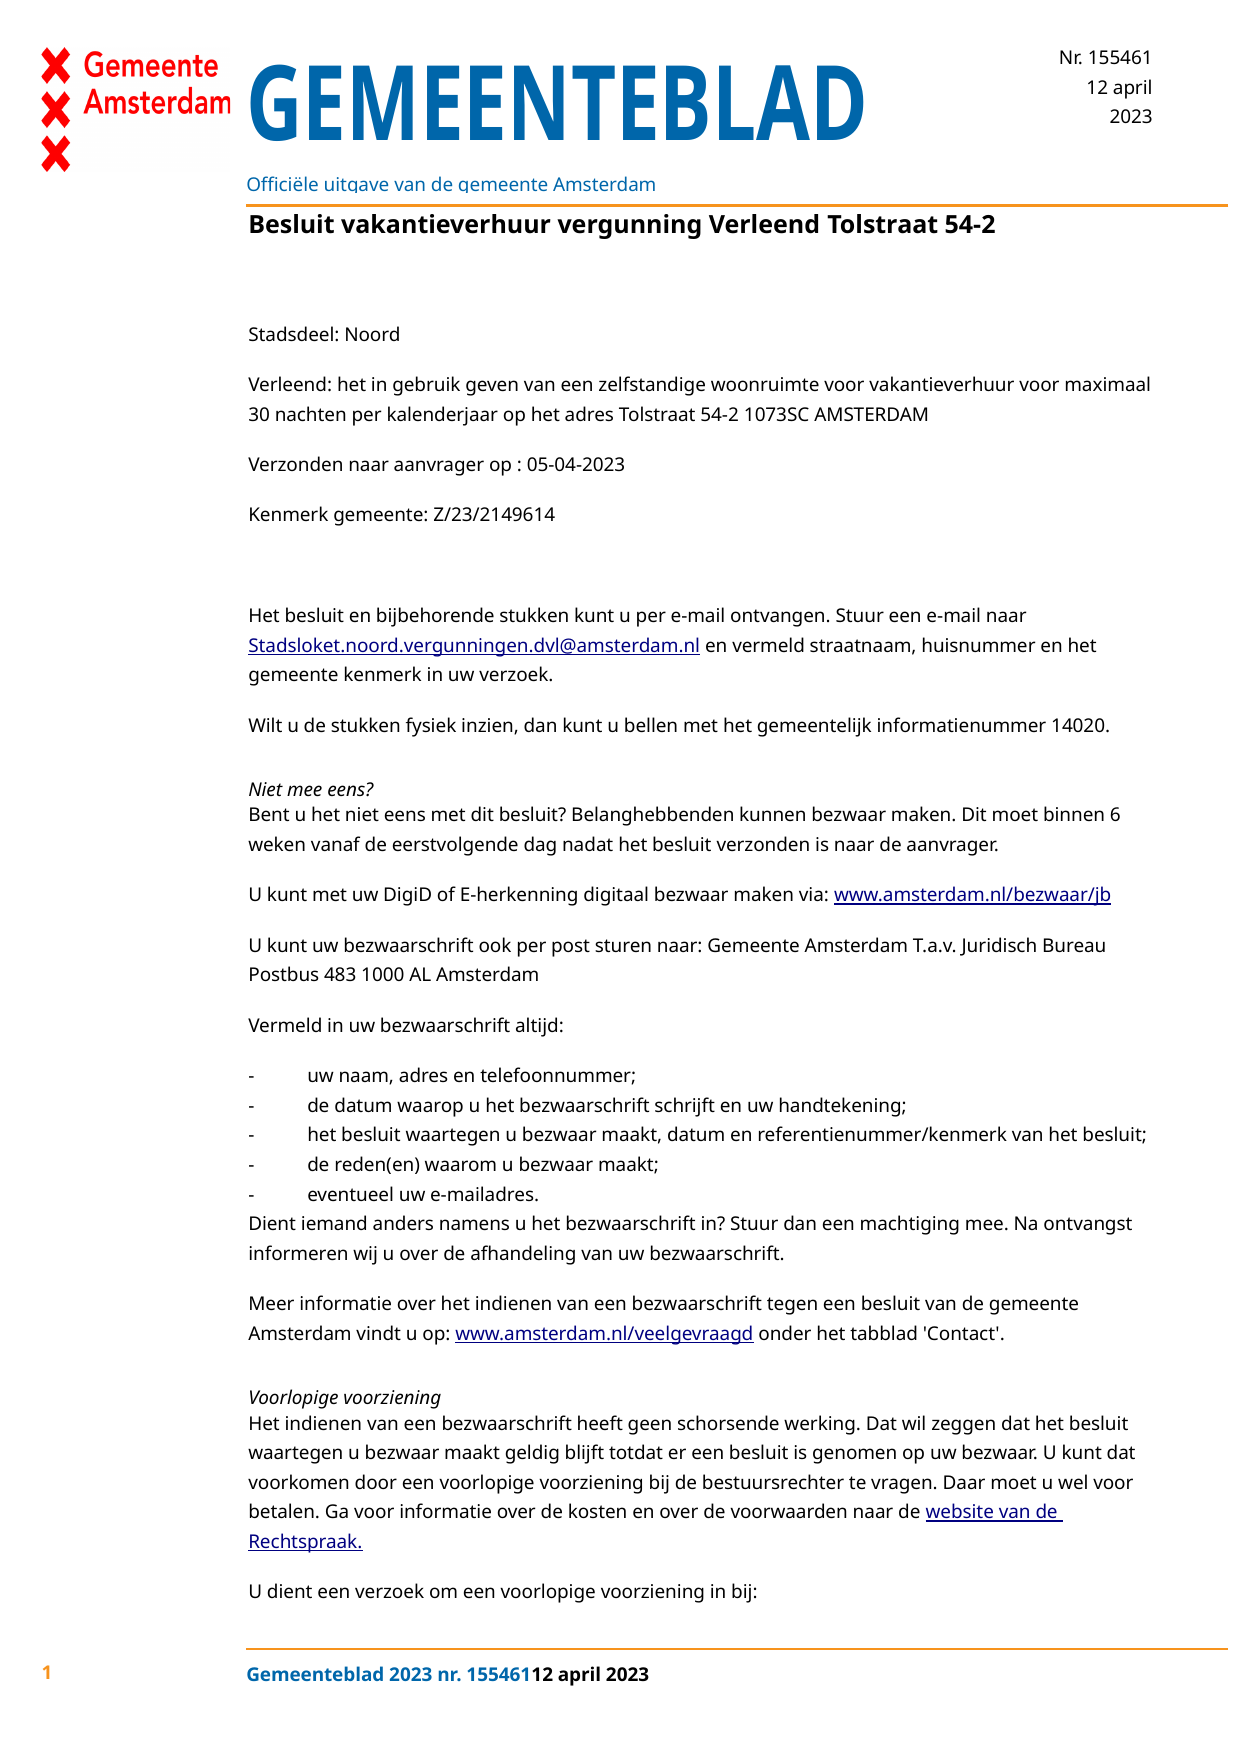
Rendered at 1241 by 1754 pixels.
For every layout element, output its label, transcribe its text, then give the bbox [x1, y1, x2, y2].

text U kunt uw bezwaarschrift ook per post sturen naar: Gemeente Amsterdam T.a.v. Juridisch Bureau Postbus 483 1000 AL Amsterdam [248, 932, 1152, 987]
text Besluit vakantieverhuur vergunning Verleend Tolstraat 54-2 [248, 207, 1152, 241]
list de reden(en) waarom u bezwaar maakt; [248, 1151, 1152, 1177]
text Meer informatie over het indienen van een bezwaarschrift tegen een besluit van de gemeente Amsterdam vindt u op: www.amsterdam.nl/veelgevraagd onder het tabblad 'Contact'. [248, 1290, 1152, 1346]
text Bent u het niet eens met dit besluit? Belanghebbenden kunnen bezwaar maken. Dit moet binnen 6 weken vanaf de eerstvolgende dag nadat het besluit verzonden is naar de aanvrager. [248, 802, 1152, 857]
list eventueel uw e-mailadres. [248, 1181, 1152, 1207]
text Verzonden naar aanvrager op : 05-04-2023 [248, 451, 1152, 477]
text Verleend: het in gebruik geven van een zelfstandige woonruimte voor vakantieverhuur voor maximaal 30 nachten per kalenderjaar op het adres Tolstraat 54-2 1073SC AMSTERDAM [248, 371, 1152, 426]
picture [41, 47, 231, 172]
text Stadsdeel: Noord [248, 321, 1152, 346]
list de datum waarop u het bezwaarschrift schrijft en uw handtekening; [248, 1092, 1152, 1118]
text Dient iemand anders namens u het bezwaarschrift in? Stuur dan een machtiging mee. Na ontvangst informeren wij u over de afhandeling van uw bezwaarschrift. [248, 1210, 1152, 1266]
text Wilt u de stukken fysiek inzien, dan kunt u bellen met het gemeentelijk informatienummer 14020. [248, 712, 1152, 738]
text Kenmerk gemeente: Z/23/2149614 [248, 502, 1152, 527]
text Het besluit en bijbehorende stukken kunt u per e-mail ontvangen. Stuur een e-mail naar Stadsloket.noord.vergunningen.dvl@amsterdam.nl en vermeld straatnaam, huisnummer en het gemeente kenmerk in uw verzoek. [248, 602, 1152, 687]
text Voorlopige voorziening [248, 1384, 1152, 1410]
list het besluit waartegen u bezwaar maakt, datum en referentienummer/kenmerk van het besluit; [248, 1122, 1152, 1147]
text Het indienen van een bezwaarschrift heeft geen schorsende werking. Dat wil zeggen dat het besluit waartegen u bezwaar maakt geldig blijft totdat er een besluit is genomen op uw bezwaar. U kunt dat voorkomen door een voorlopige voorziening bij de bestuursrechter te vragen. Daar moet u wel voor betalen. Ga voor informatie over de kosten en over de voorwaarden naar de website van de Rechtspraak. [248, 1410, 1152, 1554]
list uw naam, adres en telefoonnummer; [248, 1062, 1152, 1088]
text Niet mee eens? [248, 776, 1152, 802]
text Vermeld in uw bezwaarschrift altijd: [248, 1012, 1152, 1038]
text U dient een verzoek om een voorlopige voorziening in bij: [248, 1578, 1152, 1604]
text U kunt met uw DigiD of E-herkenning digitaal bezwaar maken via: www.amsterdam.nl/bezwaar/jb [248, 882, 1152, 907]
